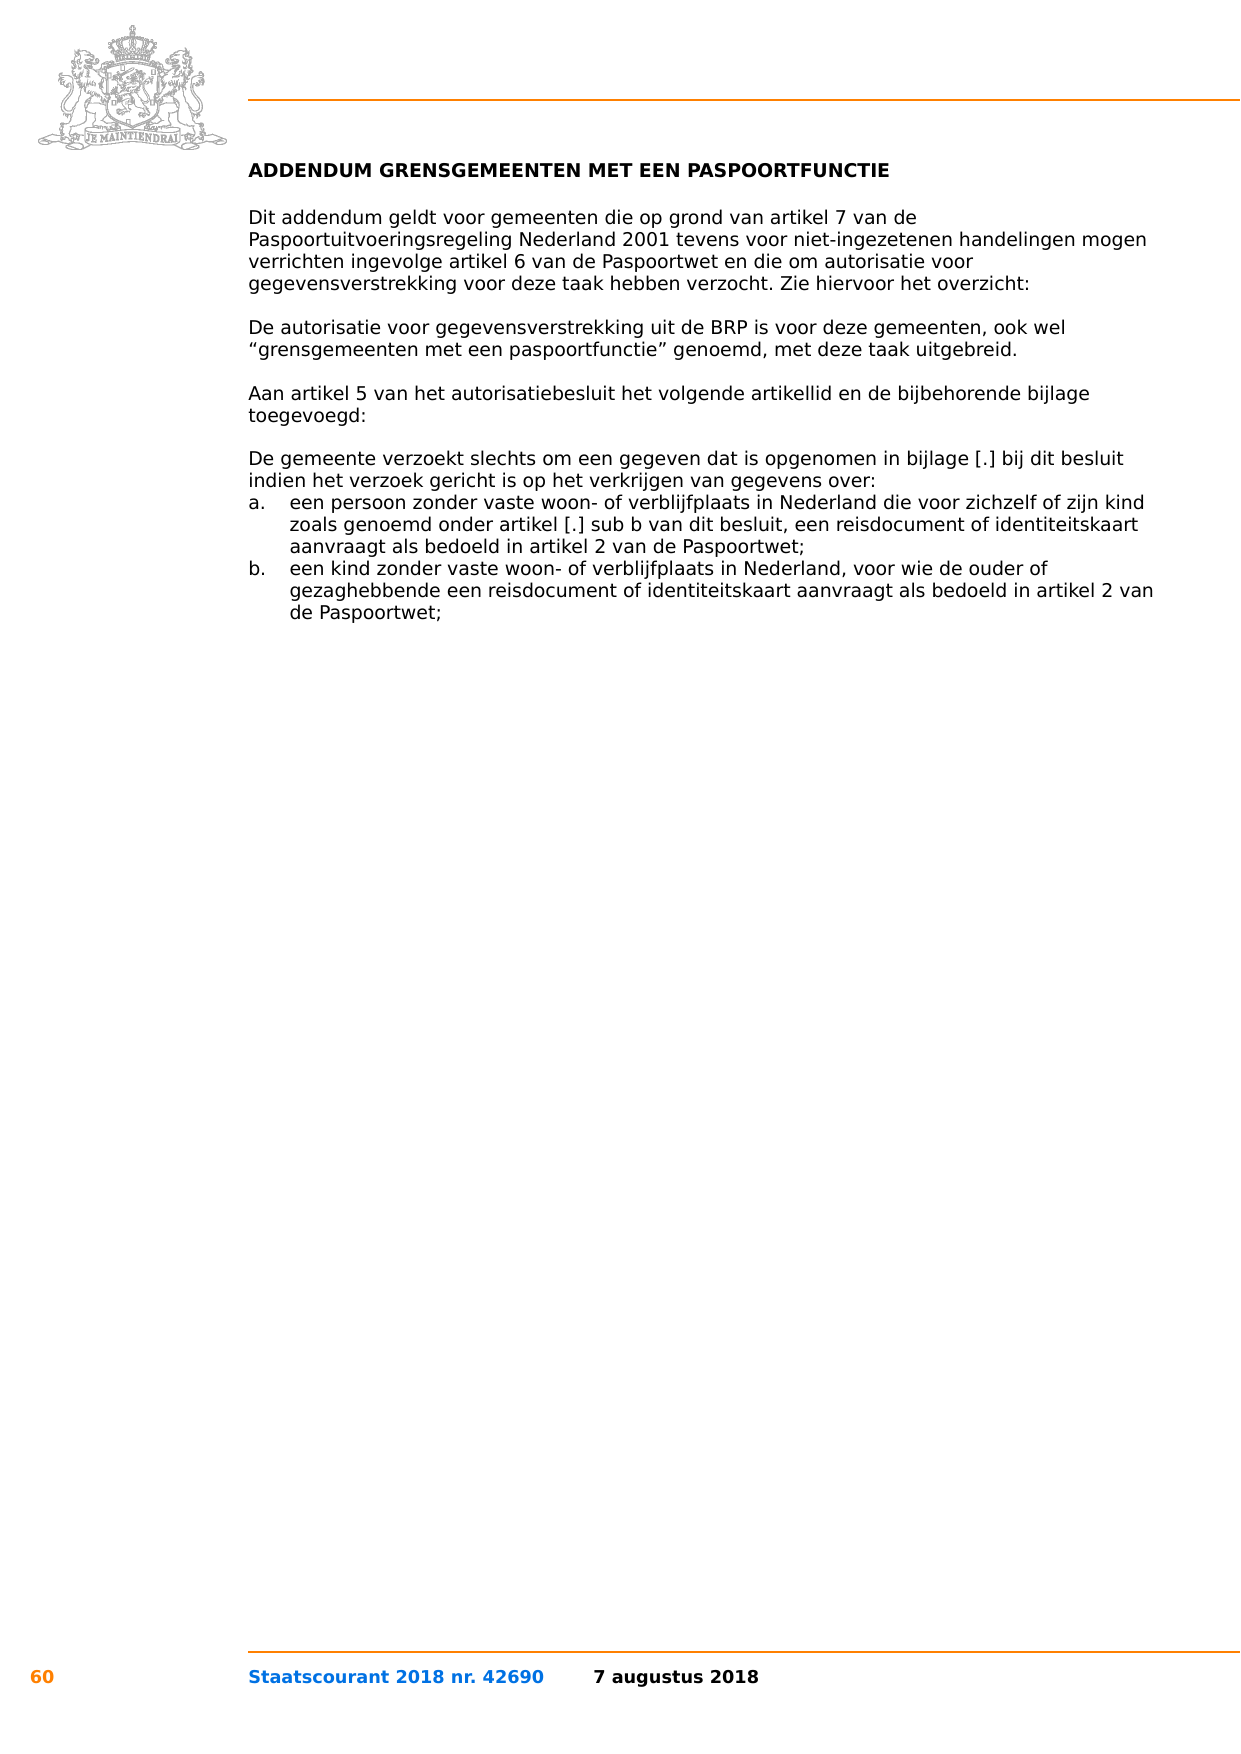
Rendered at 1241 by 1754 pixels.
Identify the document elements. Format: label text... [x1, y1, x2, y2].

subtitle ADDENDUM GRENSGEMEENTEN MET EEN PASPOORTFUNCTIE [248, 160, 1163, 182]
text De autorisatie voor gegevensverstrekking uit de BRP is voor deze gemeenten, ook wel “grensgemeenten met een paspoortfunctie” genoemd, met deze taak uitgebreid. [248, 317, 1163, 361]
picture [38, 25, 227, 150]
text Dit addendum geldt voor gemeenten die op grond van artikel 7 van de Paspoortuitvoeringsregeling Nederland 2001 tevens voor niet-ingezetenen handelingen mogen verrichten ingevolge artikel 6 van de Paspoortwet en die om autorisatie voor gegevensverstrekking voor deze taak hebben verzocht. Zie hiervoor het overzicht: [248, 207, 1163, 295]
text Aan artikel 5 van het autorisatiebesluit het volgende artikellid en de bijbehorende bijlage toegevoegd: [248, 382, 1163, 426]
text De gemeente verzoekt slechts om een gegeven dat is opgenomen in bijlage [.] bij dit besluit indien het verzoek gericht is op het verkrijgen van gegevens over: [248, 448, 1163, 492]
text b. een kind zonder vaste woon- of verblijfplaats in Nederland, voor wie de ouder of gezaghebbende een reisdocument of identiteitskaart aanvraagt als bedoeld in artikel 2 van de Paspoortwet; [248, 558, 1163, 624]
text a. een persoon zonder vaste woon- of verblijfplaats in Nederland die voor zichzelf of zijn kind zoals genoemd onder artikel [.] sub b van dit besluit, een reisdocument of identiteitskaart aanvraagt als bedoeld in artikel 2 van de Paspoortwet; [248, 492, 1163, 558]
